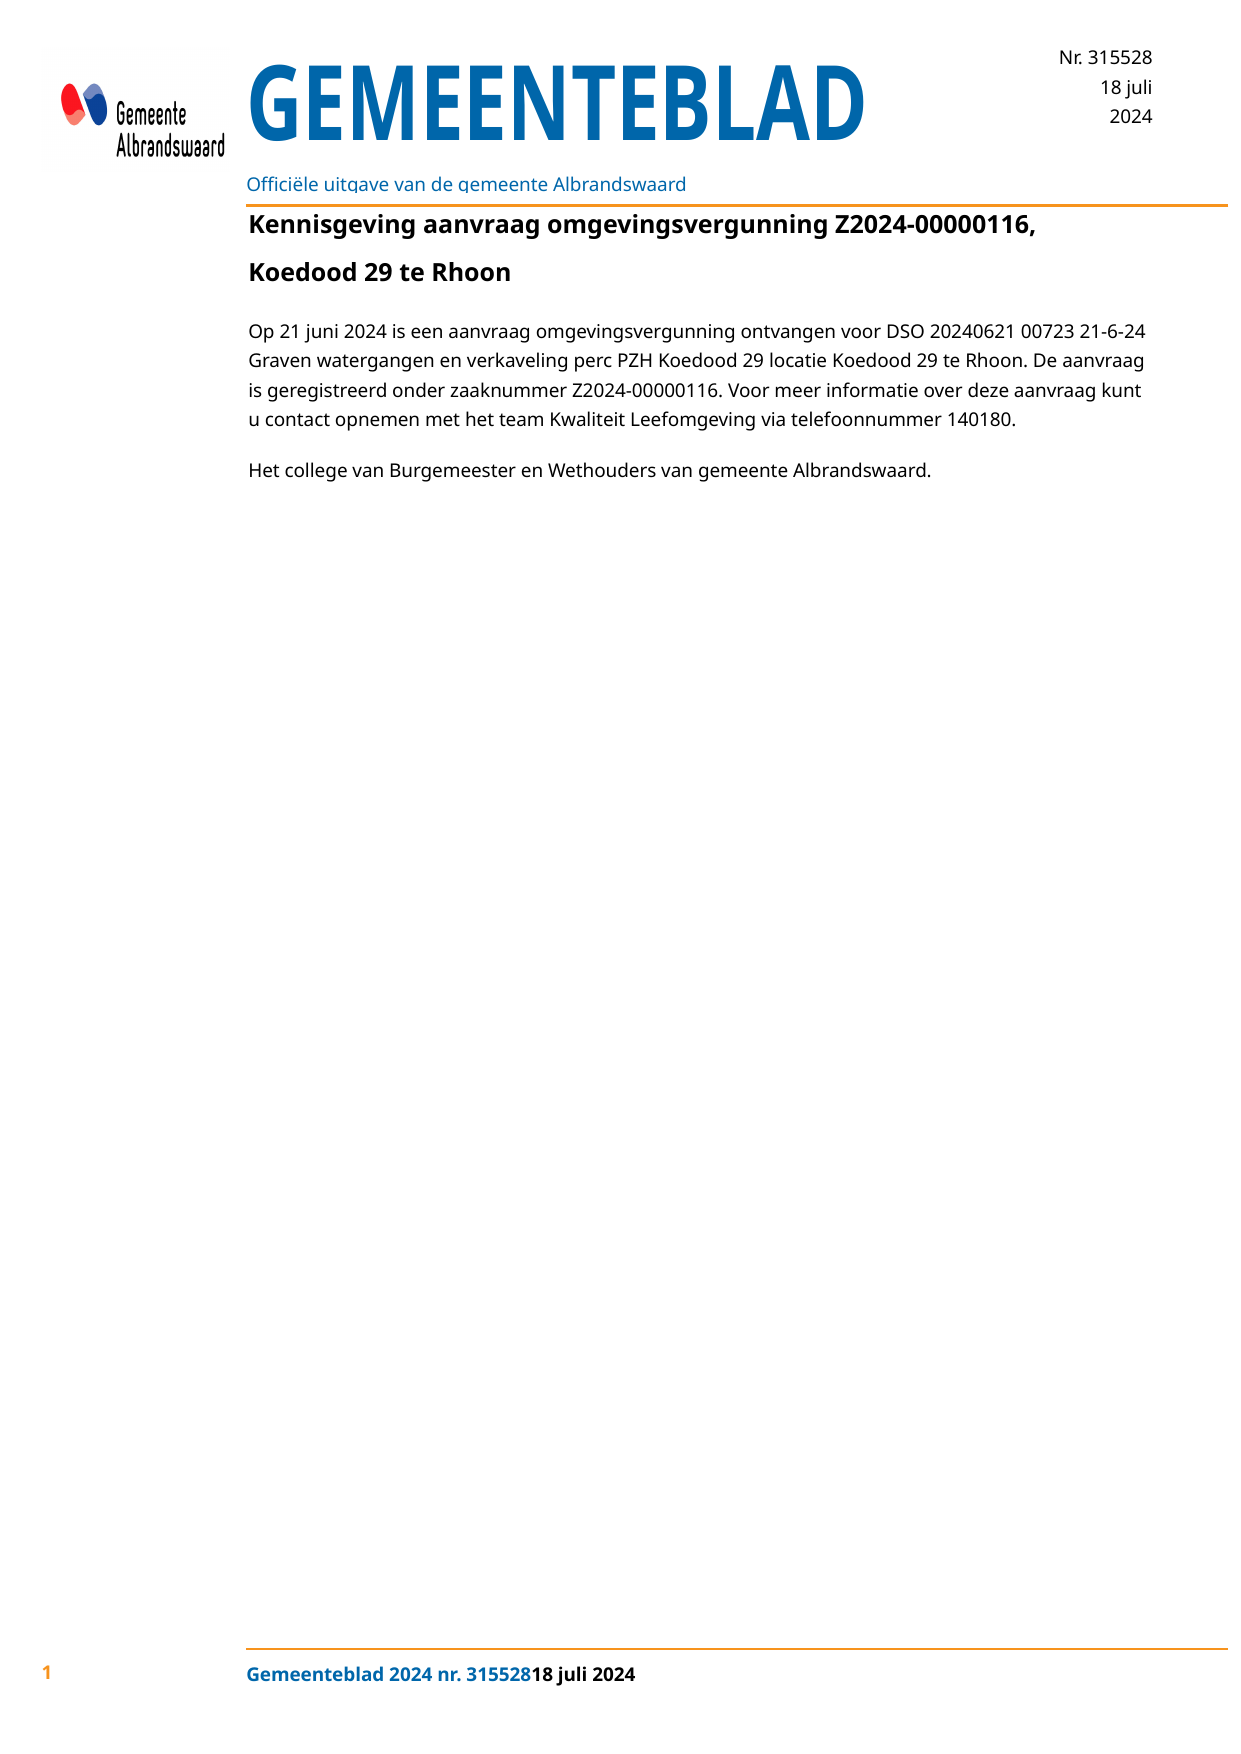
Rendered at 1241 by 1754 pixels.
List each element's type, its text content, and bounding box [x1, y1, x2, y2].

text Het college van Burgemeester en Wethouders van gemeente Albrandswaard. [248, 457, 1152, 483]
picture [41, 47, 231, 172]
text Op 21 juni 2024 is een aanvraag omgevingsvergunning ontvangen voor DSO 20240621 00723 21-6-24 Graven watergangen en verkaveling perc PZH Koedood 29 locatie Koedood 29 te Rhoon. De aanvraag is geregistreerd onder zaaknummer Z2024-00000116. Voor meer informatie over deze aanvraag kunt u contact opnemen met het team Kwaliteit Leefomgeving via telefoonnummer 140180. [248, 318, 1152, 432]
text Kennisgeving aanvraag omgevingsvergunning Z2024-00000116, Koedood 29 te Rhoon [248, 207, 1152, 288]
